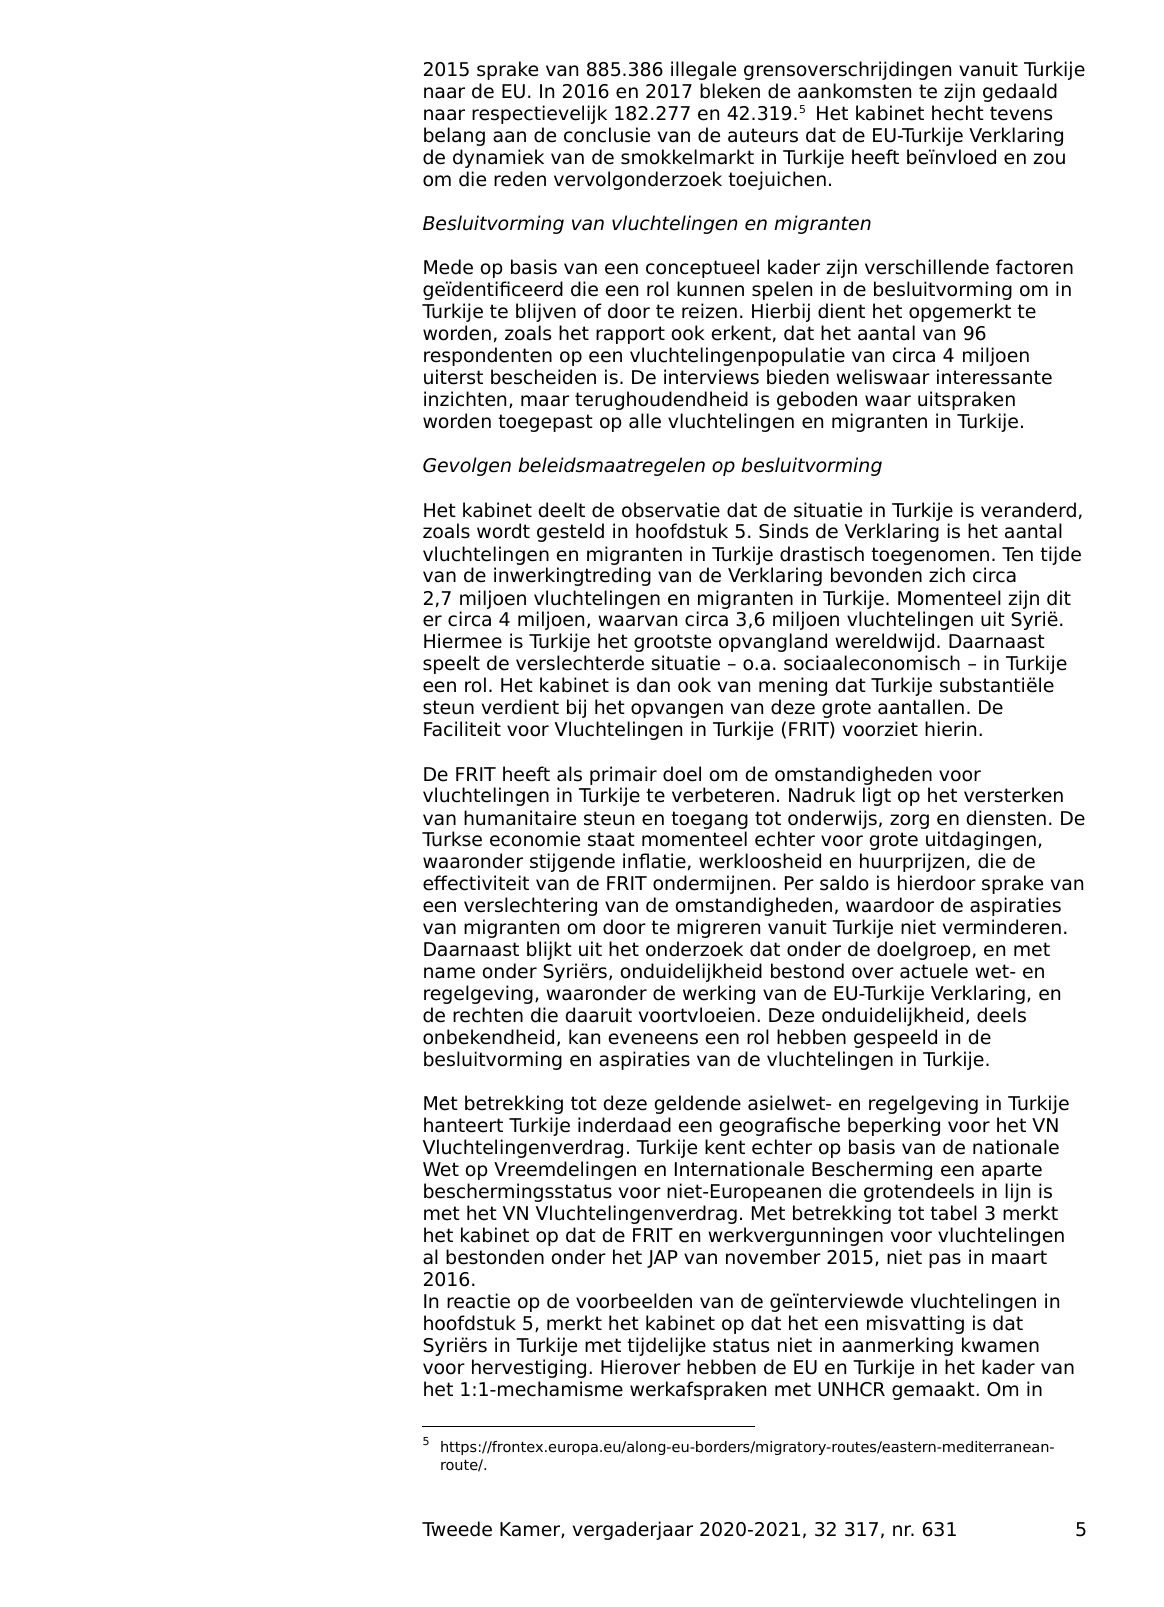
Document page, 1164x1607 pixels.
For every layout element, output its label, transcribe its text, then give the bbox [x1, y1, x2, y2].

text 2015 sprake van 885.386 illegale grensoverschrijdingen vanuit Turkije naar de EU. In 2016 en 2017 bleken de aankomsten te zijn gedaald naar respectievelijk 182.277 en 42.319. Het kabinet hecht tevens belang aan de conclusie van de auteurs dat de EU-Turkije Verklaring de dynamiek van de smokkelmarkt in Turkije heeft beïnvloed en zou om die reden vervolgonderzoek toejuichen. [422, 59, 1087, 191]
text Met betrekking tot deze geldende asielwet- en regelgeving in Turkije hanteert Turkije inderdaad een geografische beperking voor het VN Vluchtelingenverdrag. Turkije kent echter op basis van de nationale Wet op Vreemdelingen en Internationale Bescherming een aparte beschermingsstatus voor niet-Europeanen die grotendeels in lijn is met het VN Vluchtelingenverdrag. Met betrekking tot tabel 3 merkt het kabinet op dat de FRIT en werkvergunningen voor vluchtelingen al bestonden onder het JAP van november 2015, niet pas in maart 2016. [422, 1093, 1087, 1291]
text De FRIT heeft als primair doel om de omstandigheden voor vluchtelingen in Turkije te verbeteren. Nadruk ligt op het versterken van humanitaire steun en toegang tot onderwijs, zorg en diensten. De Turkse economie staat momenteel echter voor grote uitdagingen, waaronder stijgende inflatie, werkloosheid en huurprijzen, die de effectiviteit van de FRIT ondermijnen. Per saldo is hierdoor sprake van een verslechtering van de omstandigheden, waardoor de aspiraties van migranten om door te migreren vanuit Turkije niet verminderen. Daarnaast blijkt uit het onderzoek dat onder de doelgroep, en met name onder Syriërs, onduidelijkheid bestond over actuele wet- en regelgeving, waaronder de werking van de EU-Turkije Verklaring, en de rechten die daaruit voortvloeien. Deze onduidelijkheid, deels onbekendheid, kan eveneens een rol hebben gespeeld in de besluitvorming en aspiraties van de vluchtelingen in Turkije. [422, 763, 1087, 1071]
text In reactie op de voorbeelden van de geïnterviewde vluchtelingen in hoofdstuk 5, merkt het kabinet op dat het een misvatting is dat Syriërs in Turkije met tijdelijke status niet in aanmerking kwamen voor hervestiging. Hierover hebben de EU en Turkije in het kader van het 1:1-mechamisme werkafspraken met UNHCR gemaakt. Om in [422, 1291, 1087, 1401]
text https://frontex.europa.eu/along-eu-borders/migratory-routes/eastern-mediterranean-route/. [422, 1435, 1087, 1474]
text Het kabinet deelt de observatie dat de situatie in Turkije is veranderd, zoals wordt gesteld in hoofdstuk 5. Sinds de Verklaring is het aantal vluchtelingen en migranten in Turkije drastisch toegenomen. Ten tijde van de inwerkingtreding van de Verklaring bevonden zich circa 2,7 miljoen vluchtelingen en migranten in Turkije. Momenteel zijn dit er circa 4 miljoen, waarvan circa 3,6 miljoen vluchtelingen uit Syrië. Hiermee is Turkije het grootste opvangland wereldwijd. Daarnaast speelt de verslechterde situatie – o.a. sociaaleconomisch – in Turkije een rol. Het kabinet is dan ook van mening dat Turkije substantiële steun verdient bij het opvangen van deze grote aantallen. De Faciliteit voor Vluchtelingen in Turkije (FRIT) voorziet hierin. [422, 499, 1087, 741]
subtitle Gevolgen beleidsmaatregelen op besluitvorming [422, 455, 1087, 477]
subtitle Besluitvorming van vluchtelingen en migranten [422, 213, 1087, 235]
text Mede op basis van een conceptueel kader zijn verschillende factoren geïdentificeerd die een rol kunnen spelen in de besluitvorming om in Turkije te blijven of door te reizen. Hierbij dient het opgemerkt te worden, zoals het rapport ook erkent, dat het aantal van 96 respondenten op een vluchtelingenpopulatie van circa 4 miljoen uiterst bescheiden is. De interviews bieden weliswaar interessante inzichten, maar terughoudendheid is geboden waar uitspraken worden toegepast op alle vluchtelingen en migranten in Turkije. [422, 257, 1087, 433]
